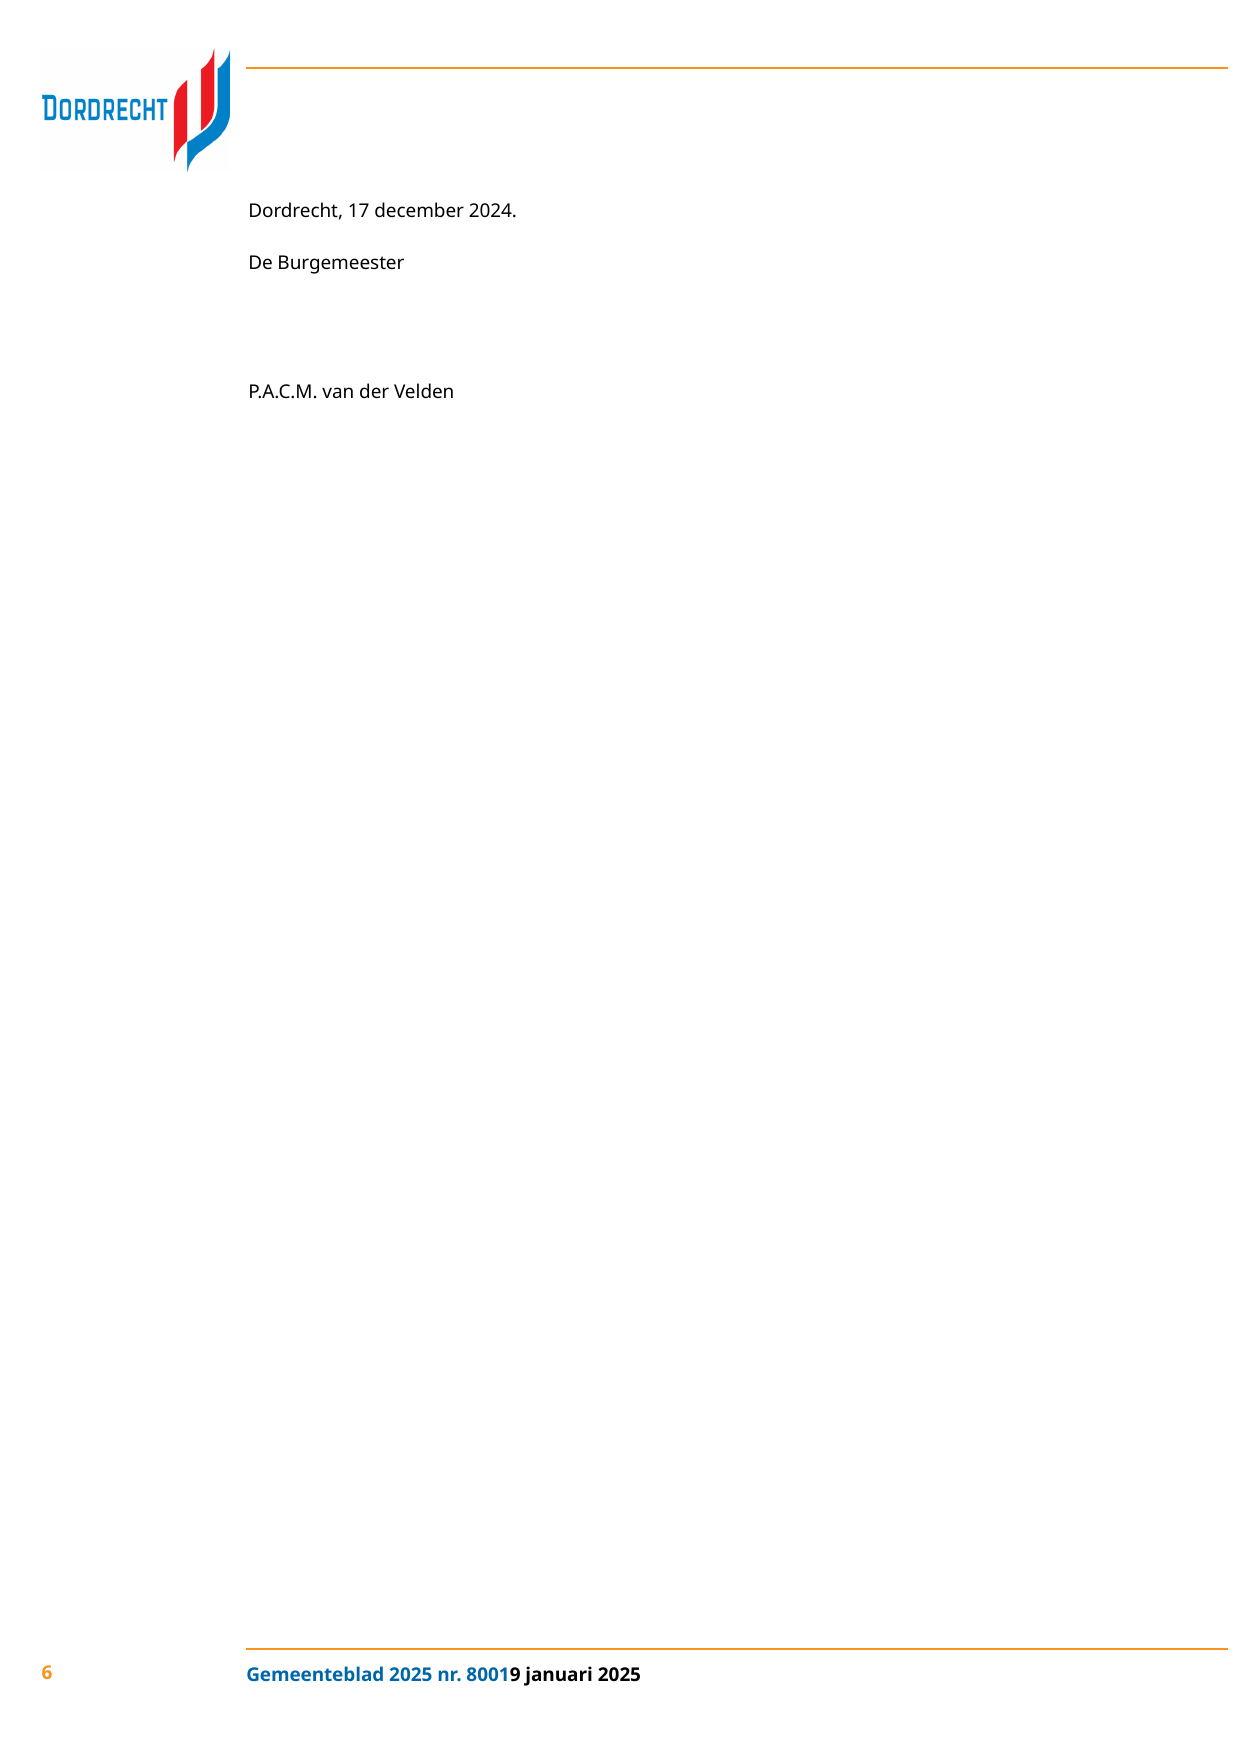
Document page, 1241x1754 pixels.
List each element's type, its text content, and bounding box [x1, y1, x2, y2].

text De Burgemeester [248, 249, 1152, 275]
text Dordrecht, 17 december 2024. [248, 198, 1152, 223]
text P.A.C.M. van der Velden [248, 378, 1152, 403]
picture [41, 47, 231, 172]
